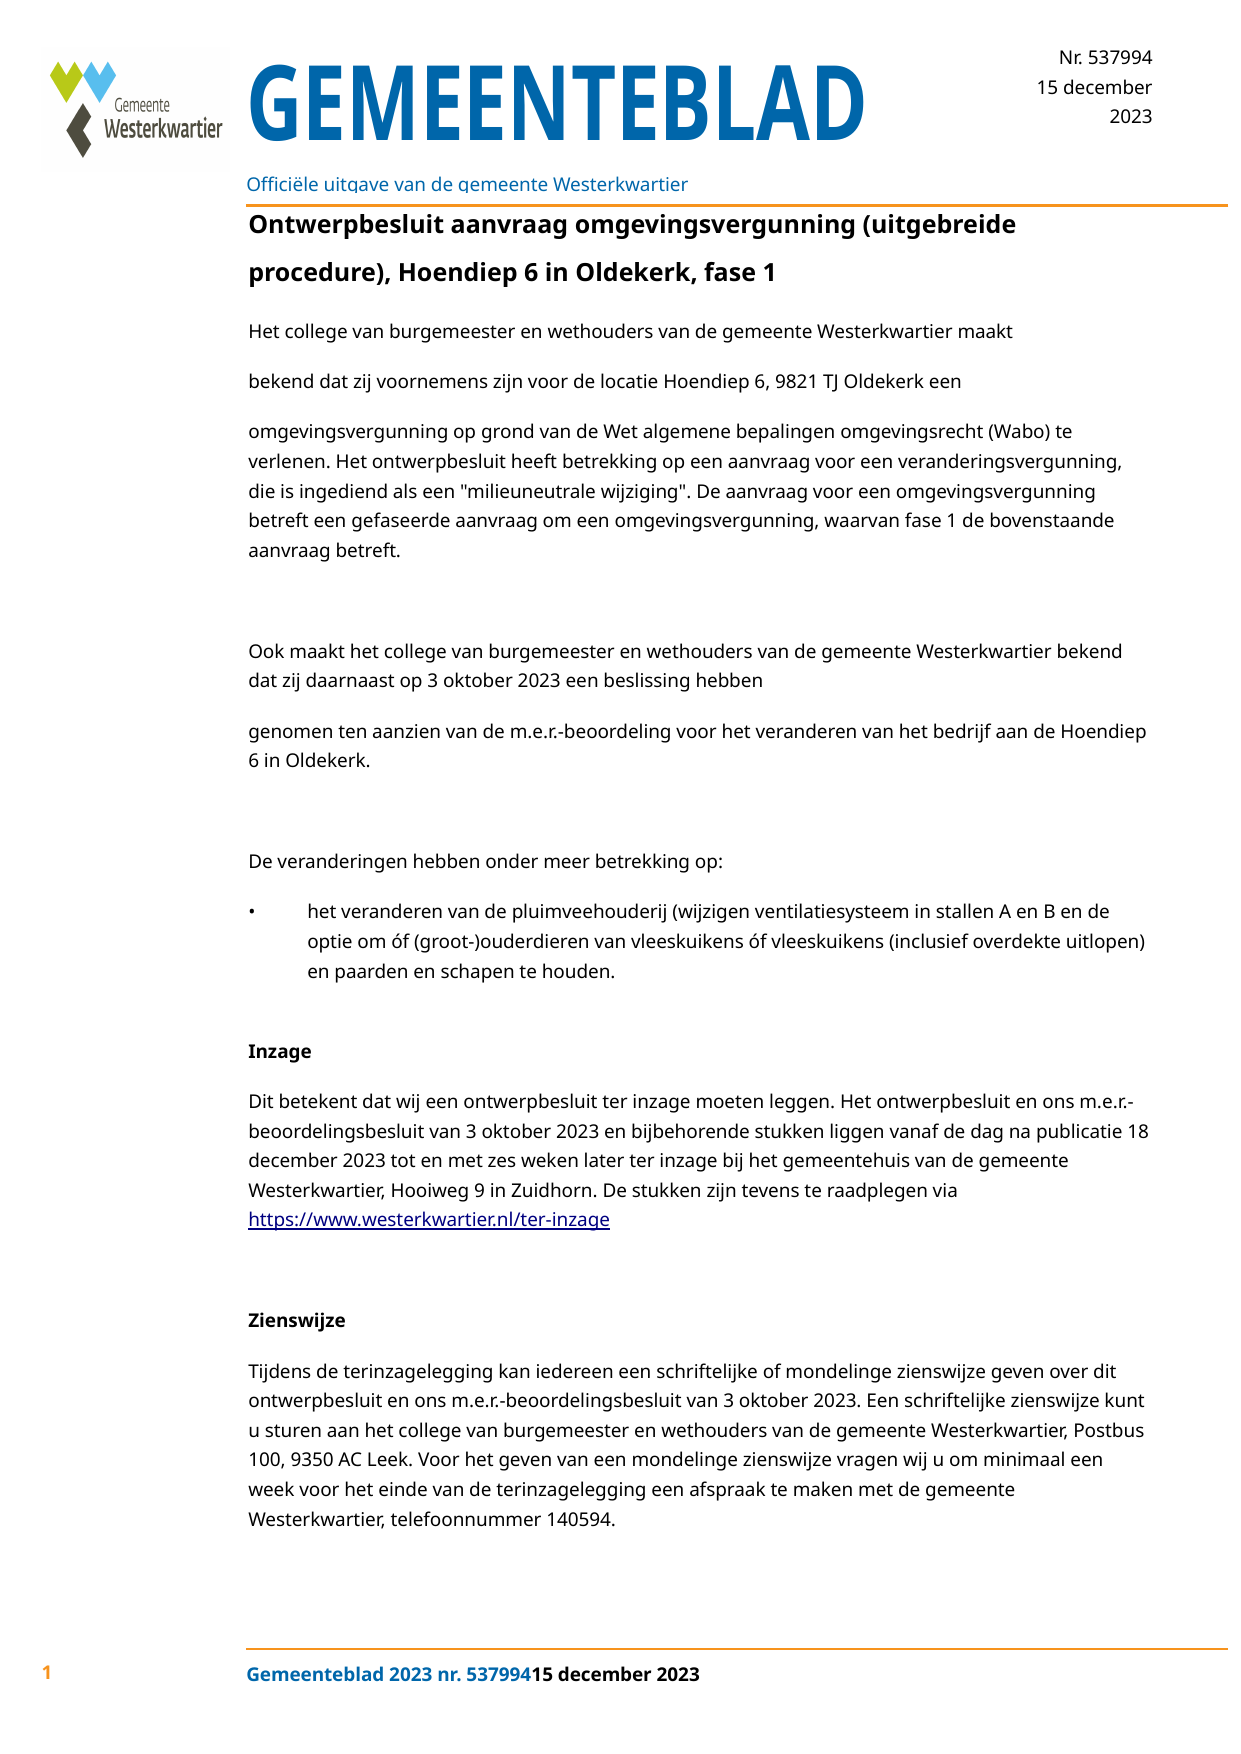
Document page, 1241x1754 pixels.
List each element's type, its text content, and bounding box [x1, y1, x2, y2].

text Zienswijze [248, 1307, 1152, 1333]
text genomen ten aanzien van de m.e.r.-beoordeling voor het veranderen van het bedrijf aan de Hoendiep 6 in Oldekerk. [248, 718, 1152, 773]
picture [41, 47, 231, 172]
text omgevingsvergunning op grond van de Wet algemene bepalingen omgevingsrecht (Wabo) te verlenen. Het ontwerpbesluit heeft betrekking op een aanvraag voor een veranderingsvergunning, die is ingediend als een "milieuneutrale wijziging". De aanvraag voor een omgevingsvergunning betreft een gefaseerde aanvraag om een omgevingsvergunning, waarvan fase 1 de bovenstaande aanvraag betreft. [248, 419, 1152, 563]
text Ook maakt het college van burgemeester en wethouders van de gemeente Westerkwartier bekend dat zij daarnaast op 3 oktober 2023 een beslissing hebben [248, 638, 1152, 693]
list het veranderen van de pluimveehouderij (wijzigen ventilatiesysteem in stallen A en B en de optie om óf (groot-)ouderdieren van vleeskuikens óf vleeskuikens (inclusief overdekte uitlopen) en paarden en schapen te houden. [248, 899, 1152, 984]
text De veranderingen hebben onder meer betrekking op: [248, 848, 1152, 874]
text Dit betekent dat wij een ontwerpbesluit ter inzage moeten leggen. Het ontwerpbesluit en ons m.e.r.-beoordelingsbesluit van 3 oktober 2023 en bijbehorende stukken liggen vanaf de dag na publicatie 18 december 2023 tot en met zes weken later ter inzage bij het gemeentehuis van de gemeente Westerkwartier, Hooiweg 9 in Zuidhorn. De stukken zijn tevens te raadplegen via https://www.westerkwartier.nl/ter-inzage [248, 1088, 1152, 1232]
text Het college van burgemeester en wethouders van de gemeente Westerkwartier maakt [248, 318, 1152, 344]
text Inzage [248, 1038, 1152, 1064]
text Ontwerpbesluit aanvraag omgevingsvergunning (uitgebreide procedure), Hoendiep 6 in Oldekerk, fase 1 [248, 207, 1152, 288]
text Tijdens de terinzagelegging kan iedereen een schriftelijke of mondelinge zienswijze geven over dit ontwerpbesluit en ons m.e.r.-beoordelingsbesluit van 3 oktober 2023. Een schriftelijke zienswijze kunt u sturen aan het college van burgemeester en wethouders van de gemeente Westerkwartier, Postbus 100, 9350 AC Leek. Voor het geven van een mondelinge zienswijze vragen wij u om minimaal een week voor het einde van de terinzagelegging een afspraak te maken met de gemeente Westerkwartier, telefoonnummer 140594. [248, 1358, 1152, 1532]
text bekend dat zij voornemens zijn voor de locatie Hoendiep 6, 9821 TJ Oldekerk een [248, 368, 1152, 394]
